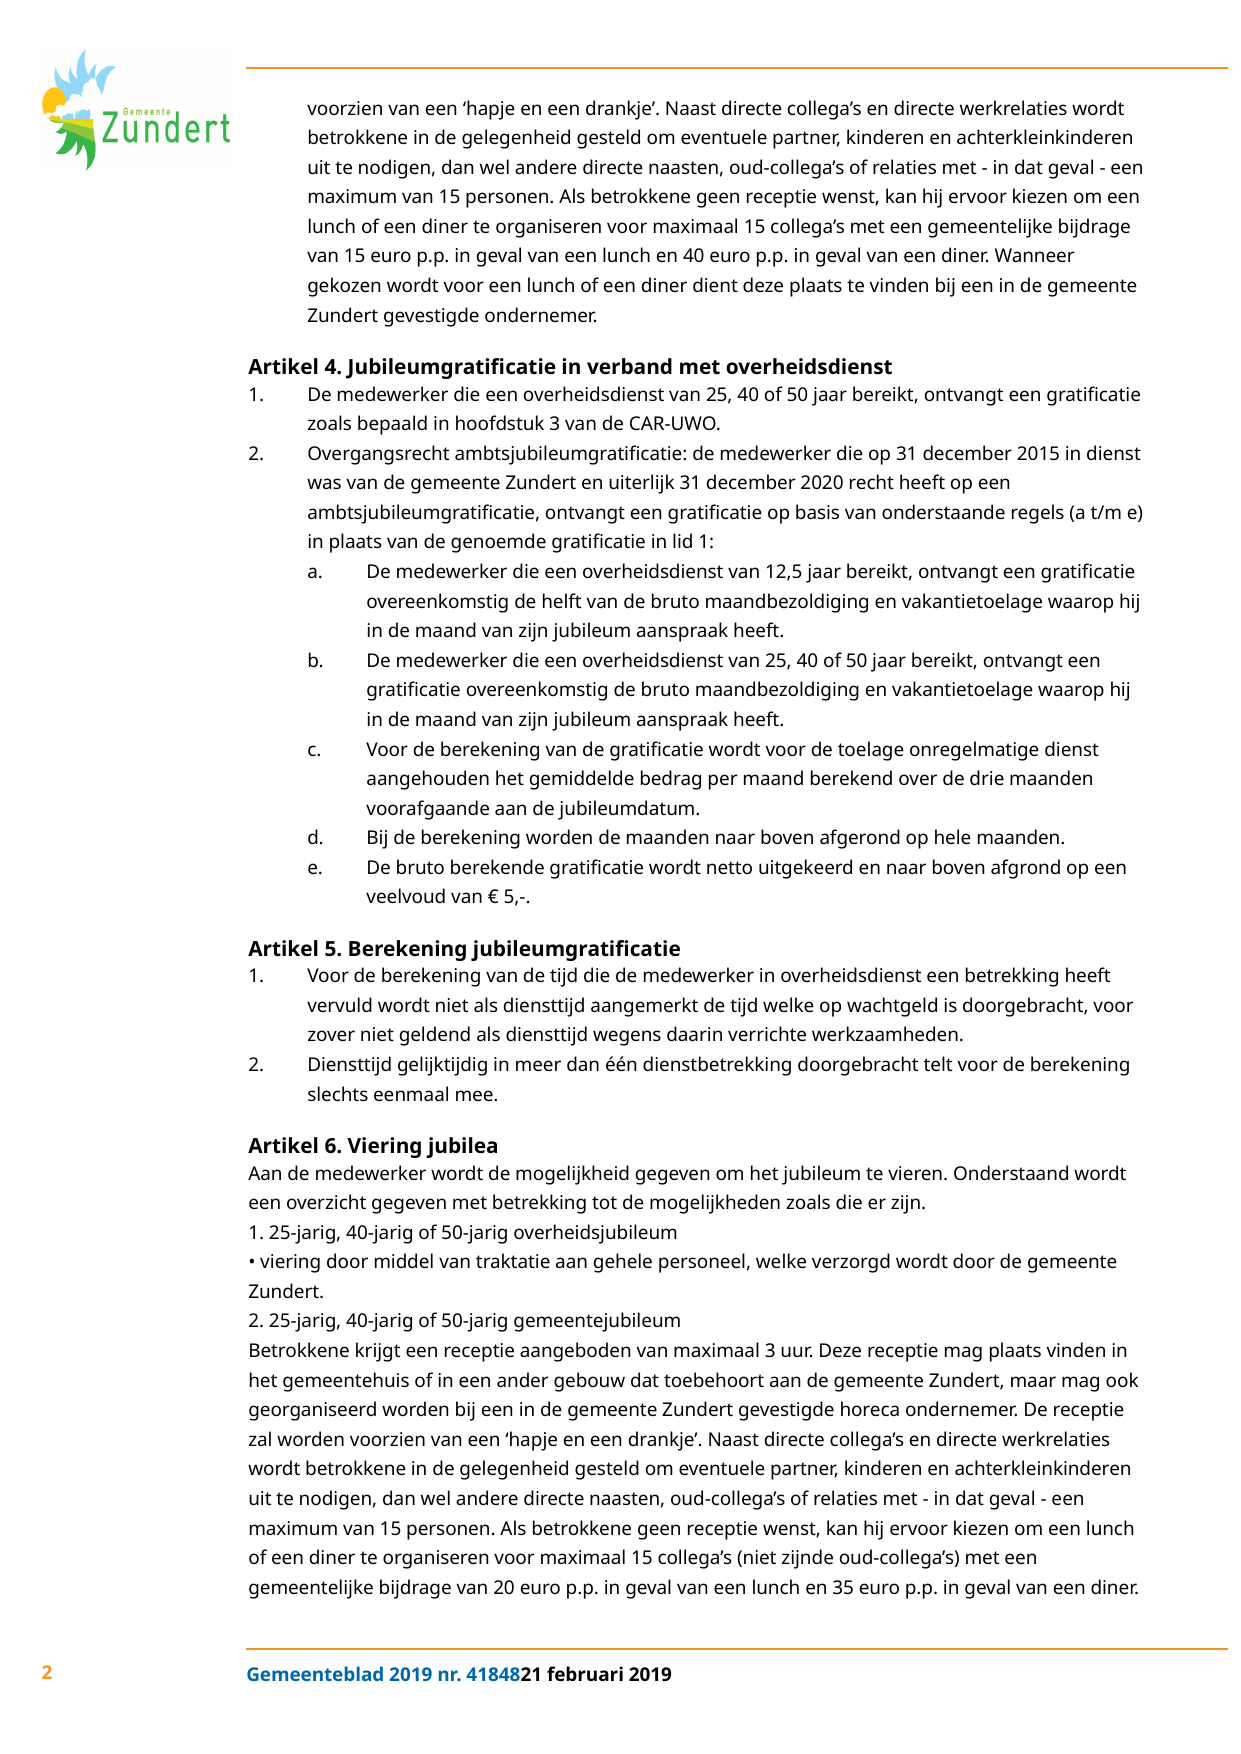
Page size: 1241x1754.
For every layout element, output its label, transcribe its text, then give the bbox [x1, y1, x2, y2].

text Betrokkene krijgt een receptie aangeboden van maximaal 3 uur. Deze receptie mag plaats vinden in het gemeentehuis of in een ander gebouw dat toebehoort aan de gemeente Zundert, maar mag ook georganiseerd worden bij een in de gemeente Zundert gevestigde horeca ondernemer. De receptie zal worden voorzien van een ‘hapje en een drankje’. Naast directe collega’s en directe werkrelaties wordt betrokkene in de gelegenheid gesteld om eventuele partner, kinderen en achterkleinkinderen uit te nodigen, dan wel andere directe naasten, oud-collega’s of relaties met - in dat geval - een maximum van 15 personen. Als betrokkene geen receptie wenst, kan hij ervoor kiezen om een lunch of een diner te organiseren voor maximaal 15 collega’s (niet zijnde oud-collega’s) met een gemeentelijke bijdrage van 20 euro p.p. in geval van een lunch en 35 euro p.p. in geval van een diner. [248, 1337, 1152, 1599]
list De medewerker die een overheidsdienst van 25, 40 of 50 jaar bereikt, ontvangt een gratificatie overeenkomstig de bruto maandbezoldiging en vakantietoelage waarop hij in de maand van zijn jubileum aanspraak heeft. [307, 647, 1152, 732]
text Artikel 6. Viering jubilea [248, 1131, 1152, 1160]
list Voor de berekening van de gratificatie wordt voor de toelage onregelmatige dienst aangehouden het gemiddelde bedrag per maand berekend over de drie maanden voorafgaande aan de jubileumdatum. [307, 736, 1152, 821]
list Bij de berekening worden de maanden naar boven afgerond op hele maanden. [307, 824, 1152, 850]
list De medewerker die een overheidsdienst van 12,5 jaar bereikt, ontvangt een gratificatie overeenkomstig de helft van de bruto maandbezoldiging en vakantietoelage waarop hij in de maand van zijn jubileum aanspraak heeft. [307, 558, 1152, 643]
text 1. 25-jarig, 40-jarig of 50-jarig overheidsjubileum [248, 1219, 1152, 1244]
list Overgangsrecht ambtsjubileumgratificatie: de medewerker die op 31 december 2015 in dienst was van de gemeente Zundert en uiterlijk 31 december 2020 recht heeft op een ambtsjubileumgratificatie, ontvangt een gratificatie op basis van onderstaande regels (a t/m e) in plaats van de genoemde gratificatie in lid 1: [248, 440, 1152, 554]
text Artikel 5. Berekening jubileumgratificatie [248, 934, 1152, 962]
list Diensttijd gelijktijdig in meer dan één dienstbetrekking doorgebracht telt voor de berekening slechts eenmaal mee. [248, 1051, 1152, 1107]
text • viering door middel van traktatie aan gehele personeel, welke verzorgd wordt door de gemeente Zundert. [248, 1248, 1152, 1304]
text Artikel 4. Jubileumgratificatie in verband met overheidsdienst [248, 352, 1152, 381]
text 2. 25-jarig, 40-jarig of 50-jarig gemeentejubileum [248, 1308, 1152, 1333]
list De bruto berekende gratificatie wordt netto uitgekeerd en naar boven afgrond op een veelvoud van € 5,-. [307, 854, 1152, 909]
text Aan de medewerker wordt de mogelijkheid gegeven om het jubileum te vieren. Onderstaand wordt een overzicht gegeven met betrekking tot de mogelijkheden zoals die er zijn. [248, 1160, 1152, 1215]
list voorzien van een ‘hapje en een drankje’. Naast directe collega’s en directe werkrelaties wordt betrokkene in de gelegenheid gesteld om eventuele partner, kinderen en achterkleinkinderen uit te nodigen, dan wel andere directe naasten, oud-collega’s of relaties met - in dat geval - een maximum van 15 personen. Als betrokkene geen receptie wenst, kan hij ervoor kiezen om een lunch of een diner te organiseren voor maximaal 15 collega’s met een gemeentelijke bijdrage van 15 euro p.p. in geval van een lunch en 40 euro p.p. in geval van een diner. Wanneer gekozen wordt voor een lunch of een diner dient deze plaats te vinden bij een in de gemeente Zundert gevestigde ondernemer. [248, 95, 1152, 328]
list De medewerker die een overheidsdienst van 25, 40 of 50 jaar bereikt, ontvangt een gratificatie zoals bepaald in hoofdstuk 3 van de CAR-UWO. [248, 381, 1152, 436]
list Voor de berekening van de tijd die de medewerker in overheidsdienst een betrekking heeft vervuld wordt niet als diensttijd aangemerkt de tijd welke op wachtgeld is doorgebracht, voor zover niet geldend als diensttijd wegens daarin verrichte werkzaamheden. [248, 962, 1152, 1047]
picture [41, 47, 231, 172]
